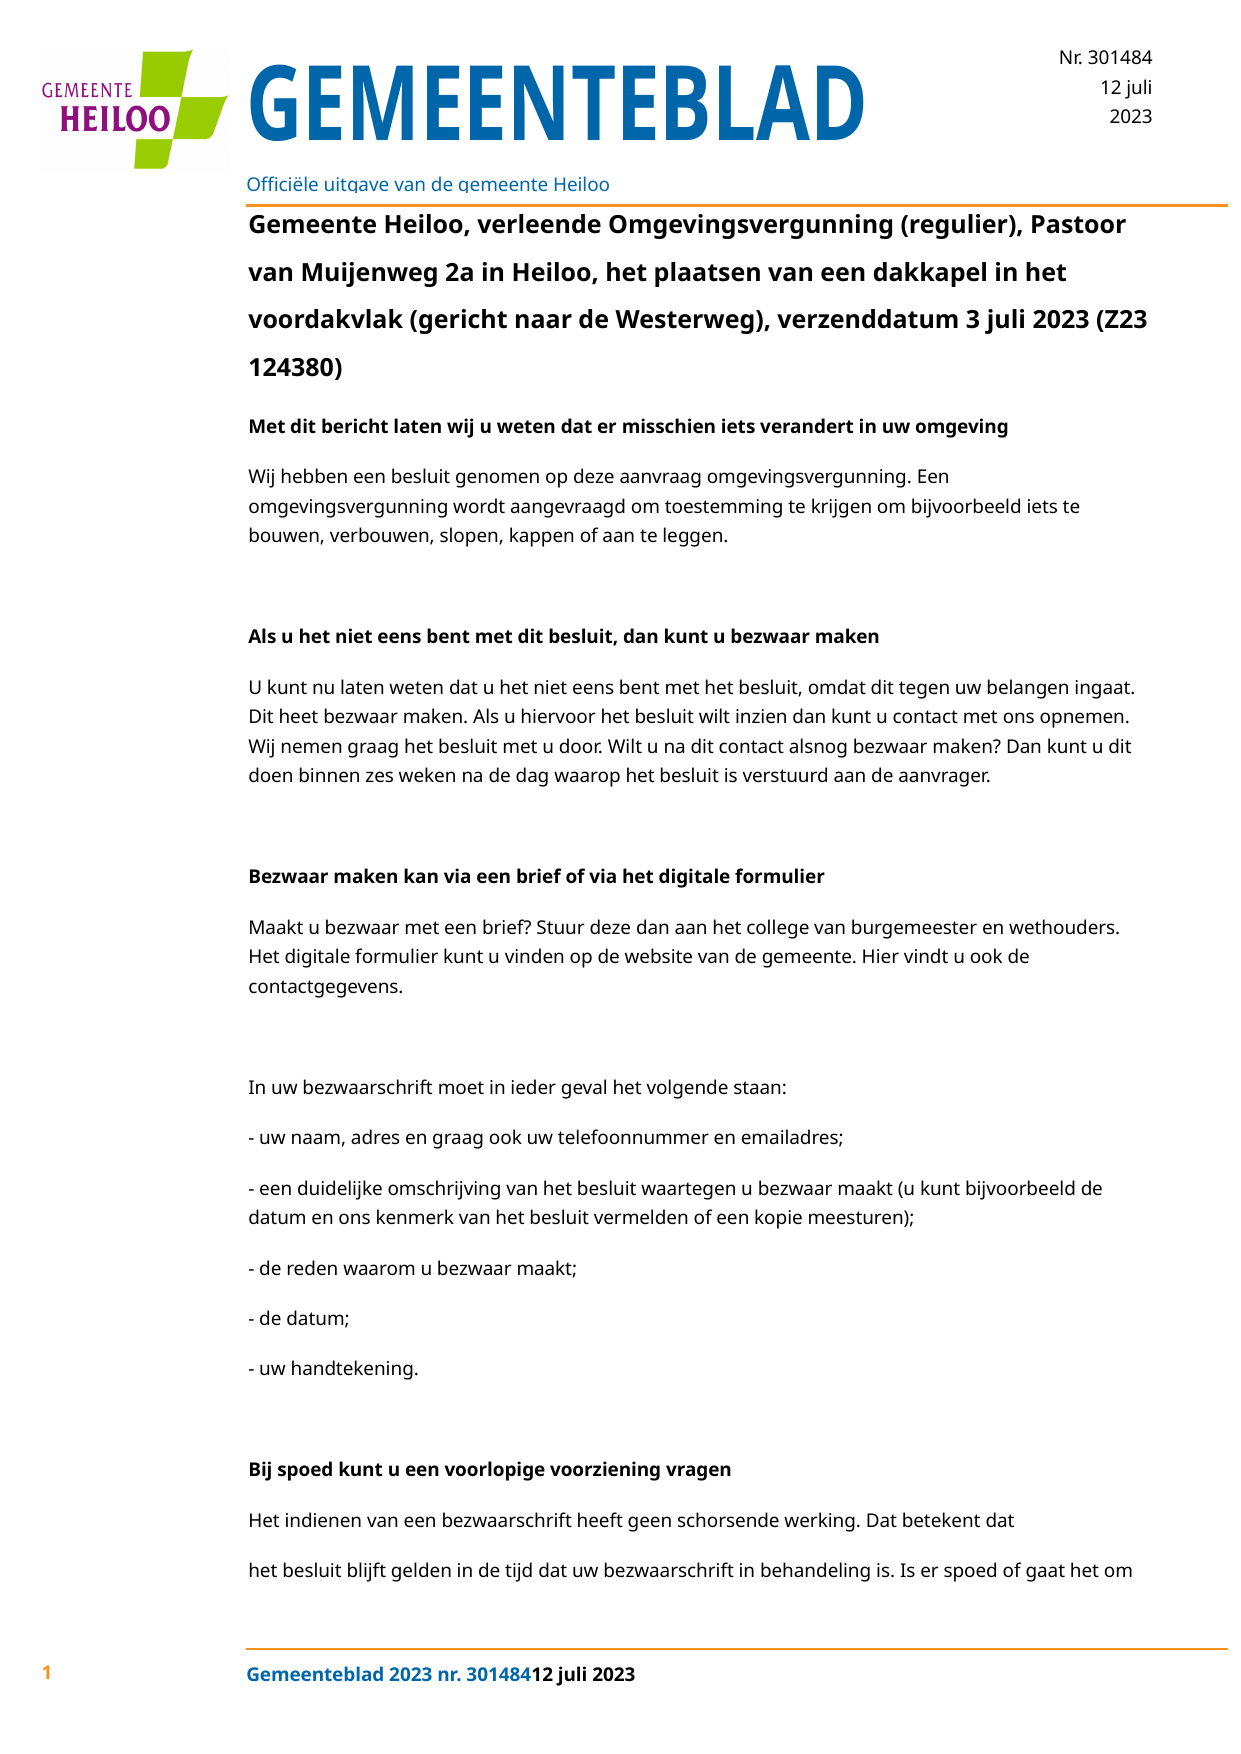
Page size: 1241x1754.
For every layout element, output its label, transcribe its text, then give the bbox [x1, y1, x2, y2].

text - de datum; [248, 1305, 1152, 1331]
text Wij hebben een besluit genomen op deze aanvraag omgevingsvergunning. Een omgevingsvergunning wordt aangevraagd om toestemming te krijgen om bijvoorbeeld iets te bouwen, verbouwen, slopen, kappen of aan te leggen. [248, 463, 1152, 548]
text Het indienen van een bezwaarschrift heeft geen schorsende werking. Dat betekent dat [248, 1507, 1152, 1533]
picture [41, 47, 231, 172]
text In uw bezwaarschrift moet in ieder geval het volgende staan: [248, 1074, 1152, 1100]
text - uw handtekening. [248, 1356, 1152, 1381]
text het besluit blijft gelden in de tijd dat uw bezwaarschrift in behandeling is. Is er spoed of gaat het om [248, 1557, 1152, 1583]
text Bezwaar maken kan via een brief of via het digitale formulier [248, 863, 1152, 889]
text Bij spoed kunt u een voorlopige voorziening vragen [248, 1456, 1152, 1482]
text Maakt u bezwaar met een brief? Stuur deze dan aan het college van burgemeester en wethouders. Het digitale formulier kunt u vinden op de website van de gemeente. Hier vindt u ook de contactgegevens. [248, 914, 1152, 999]
text - uw naam, adres en graag ook uw telefoonnummer en emailadres; [248, 1124, 1152, 1150]
text Gemeente Heiloo, verleende Omgevingsvergunning (regulier), Pastoor van Muijenweg 2a in Heiloo, het plaatsen van een dakkapel in het voordakvlak (gericht naar de Westerweg), verzenddatum 3 juli 2023 (Z23 124380) [248, 207, 1152, 384]
text - de reden waarom u bezwaar maakt; [248, 1255, 1152, 1281]
text - een duidelijke omschrijving van het besluit waartegen u bezwaar maakt (u kunt bijvoorbeeld de datum en ons kenmerk van het besluit vermelden of een kopie meesturen); [248, 1175, 1152, 1230]
text Met dit bericht laten wij u weten dat er misschien iets verandert in uw omgeving [248, 413, 1152, 439]
text U kunt nu laten weten dat u het niet eens bent met het besluit, omdat dit tegen uw belangen ingaat. Dit heet bezwaar maken. Als u hiervoor het besluit wilt inzien dan kunt u contact met ons opnemen. Wij nemen graag het besluit met u door. Wilt u na dit contact alsnog bezwaar maken? Dan kunt u dit doen binnen zes weken na de dag waarop het besluit is verstuurd aan de aanvrager. [248, 674, 1152, 788]
text Als u het niet eens bent met dit besluit, dan kunt u bezwaar maken [248, 623, 1152, 649]
